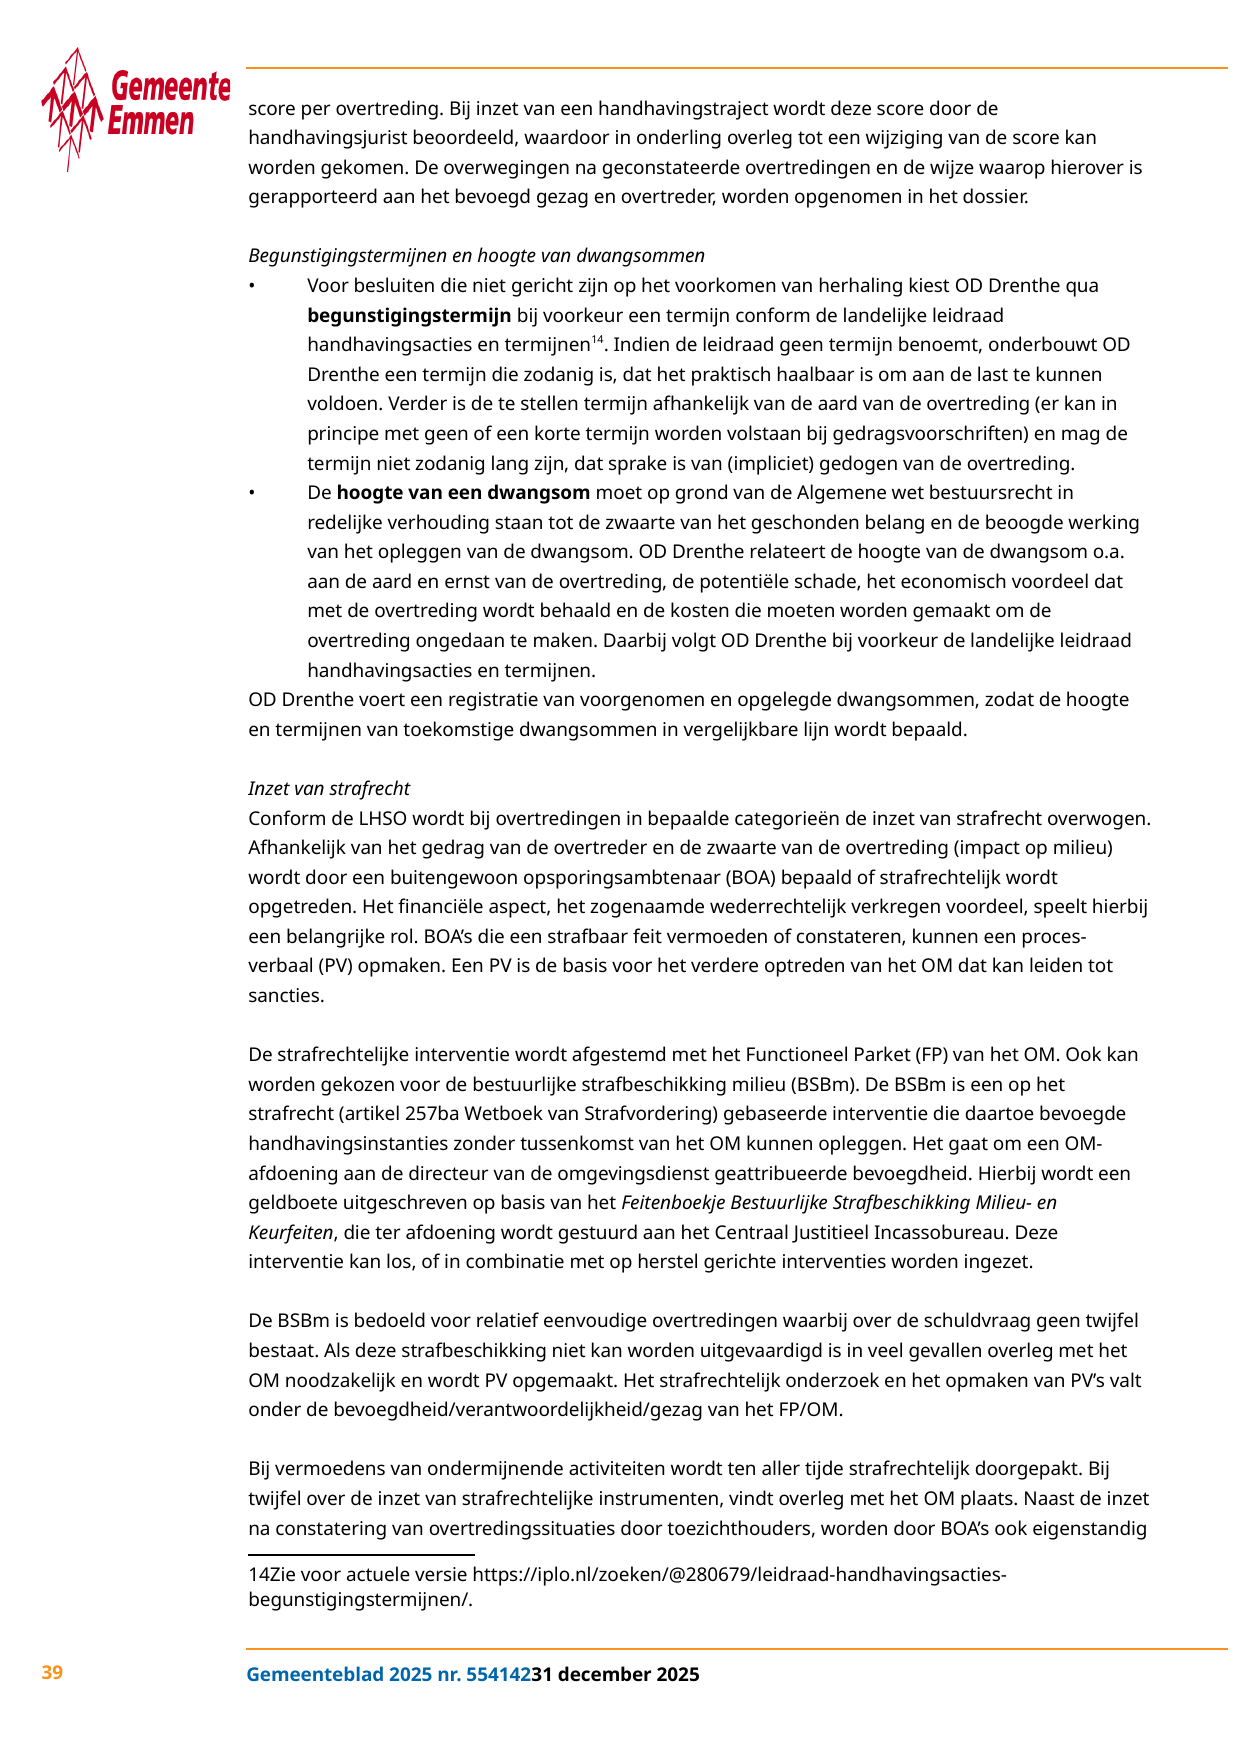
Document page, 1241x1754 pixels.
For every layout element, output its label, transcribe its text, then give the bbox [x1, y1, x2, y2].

text Bij vermoedens van ondermijnende activiteiten wordt ten aller tijde strafrechtelijk doorgepakt. Bij twijfel over de inzet van strafrechtelijke instrumenten, vindt overleg met het OM plaats. Naast de inzet na constatering van overtredingssituaties door toezichthouders, worden door BOA’s ook eigenstandig [248, 1456, 1152, 1541]
text OD Drenthe voert een registratie van voorgenomen en opgelegde dwangsommen, zodat de hoogte en termijnen van toekomstige dwangsommen in vergelijkbare lijn wordt bepaald. [248, 686, 1152, 742]
text Inzet van strafrecht [248, 775, 1152, 801]
text score per overtreding. Bij inzet van een handhavingstraject wordt deze score door de handhavingsjurist beoordeeld, waardoor in onderling overleg tot een wijziging van de score kan worden gekomen. De overwegingen na geconstateerde overtredingen en de wijze waarop hierover is gerapporteerd aan het bevoegd gezag en overtreder, worden opgenomen in het dossier. [248, 95, 1152, 209]
list Voor besluiten die niet gericht zijn op het voorkomen van herhaling kiest OD Drenthe qua begunstigingstermijn bij voorkeur een termijn conform de landelijke leidraad handhavingsacties en termijnen. Indien de leidraad geen termijn benoemt, onderbouwt OD Drenthe een termijn die zodanig is, dat het praktisch haalbaar is om aan de last te kunnen voldoen. Verder is de te stellen termijn afhankelijk van de aard van de overtreding (er kan in principe met geen of een korte termijn worden volstaan bij gedragsvoorschriften) en mag de termijn niet zodanig lang zijn, dat sprake is van (impliciet) gedogen van de overtreding. [248, 272, 1152, 476]
list Zie voor actuele versie https://iplo.nl/zoeken/@280679/leidraad-handhavingsacties-begunstigingstermijnen/. [248, 1561, 1152, 1612]
text Conform de LHSO wordt bij overtredingen in bepaalde categorieën de inzet van strafrecht overwogen. Afhankelijk van het gedrag van de overtreder en de zwaarte van de overtreding (impact op milieu) wordt door een buitengewoon opsporingsambtenaar (BOA) bepaald of strafrechtelijk wordt opgetreden. Het financiële aspect, het zogenaamde wederrechtelijk verkregen voordeel, speelt hierbij een belangrijke rol. BOA’s die een strafbaar feit vermoeden of constateren, kunnen een proces-verbaal (PV) opmaken. Een PV is de basis voor het verdere optreden van het OM dat kan leiden tot sancties. [248, 805, 1152, 1008]
text De BSBm is bedoeld voor relatief eenvoudige overtredingen waarbij over de schuldvraag geen twijfel bestaat. Als deze strafbeschikking niet kan worden uitgevaardigd is in veel gevallen overleg met het OM noodzakelijk en wordt PV opgemaakt. Het strafrechtelijk onderzoek en het opmaken van PV’s valt onder de bevoegdheid/verantwoordelijkheid/gezag van het FP/OM. [248, 1308, 1152, 1422]
text Begunstigingstermijnen en hoogte van dwangsommen [248, 243, 1152, 268]
text De strafrechtelijke interventie wordt afgestemd met het Functioneel Parket (FP) van het OM. Ook kan worden gekozen voor de bestuurlijke strafbeschikking milieu (BSBm). De BSBm is een op het strafrecht (artikel 257ba Wetboek van Strafvordering) gebaseerde interventie die daartoe bevoegde handhavingsinstanties zonder tussenkomst van het OM kunnen opleggen. Het gaat om een OM-afdoening aan de directeur van de omgevingsdienst geattribueerde bevoegdheid. Hierbij wordt een geldboete uitgeschreven op basis van het Feitenboekje Bestuurlijke Strafbeschikking Milieu- en Keurfeiten, die ter afdoening wordt gestuurd aan het Centraal Justitieel Incassobureau. Deze interventie kan los, of in combinatie met op herstel gerichte interventies worden ingezet. [248, 1041, 1152, 1274]
list De hoogte van een dwangsom moet op grond van de Algemene wet bestuursrecht in redelijke verhouding staan tot de zwaarte van het geschonden belang en de beoogde werking van het opleggen van de dwangsom. OD Drenthe relateert de hoogte van de dwangsom o.a. aan de aard en ernst van de overtreding, de potentiële schade, het economisch voordeel dat met de overtreding wordt behaald en de kosten die moeten worden gemaakt om de overtreding ongedaan te maken. Daarbij volgt OD Drenthe bij voorkeur de landelijke leidraad handhavingsacties en termijnen. [248, 479, 1152, 683]
picture [41, 47, 231, 172]
